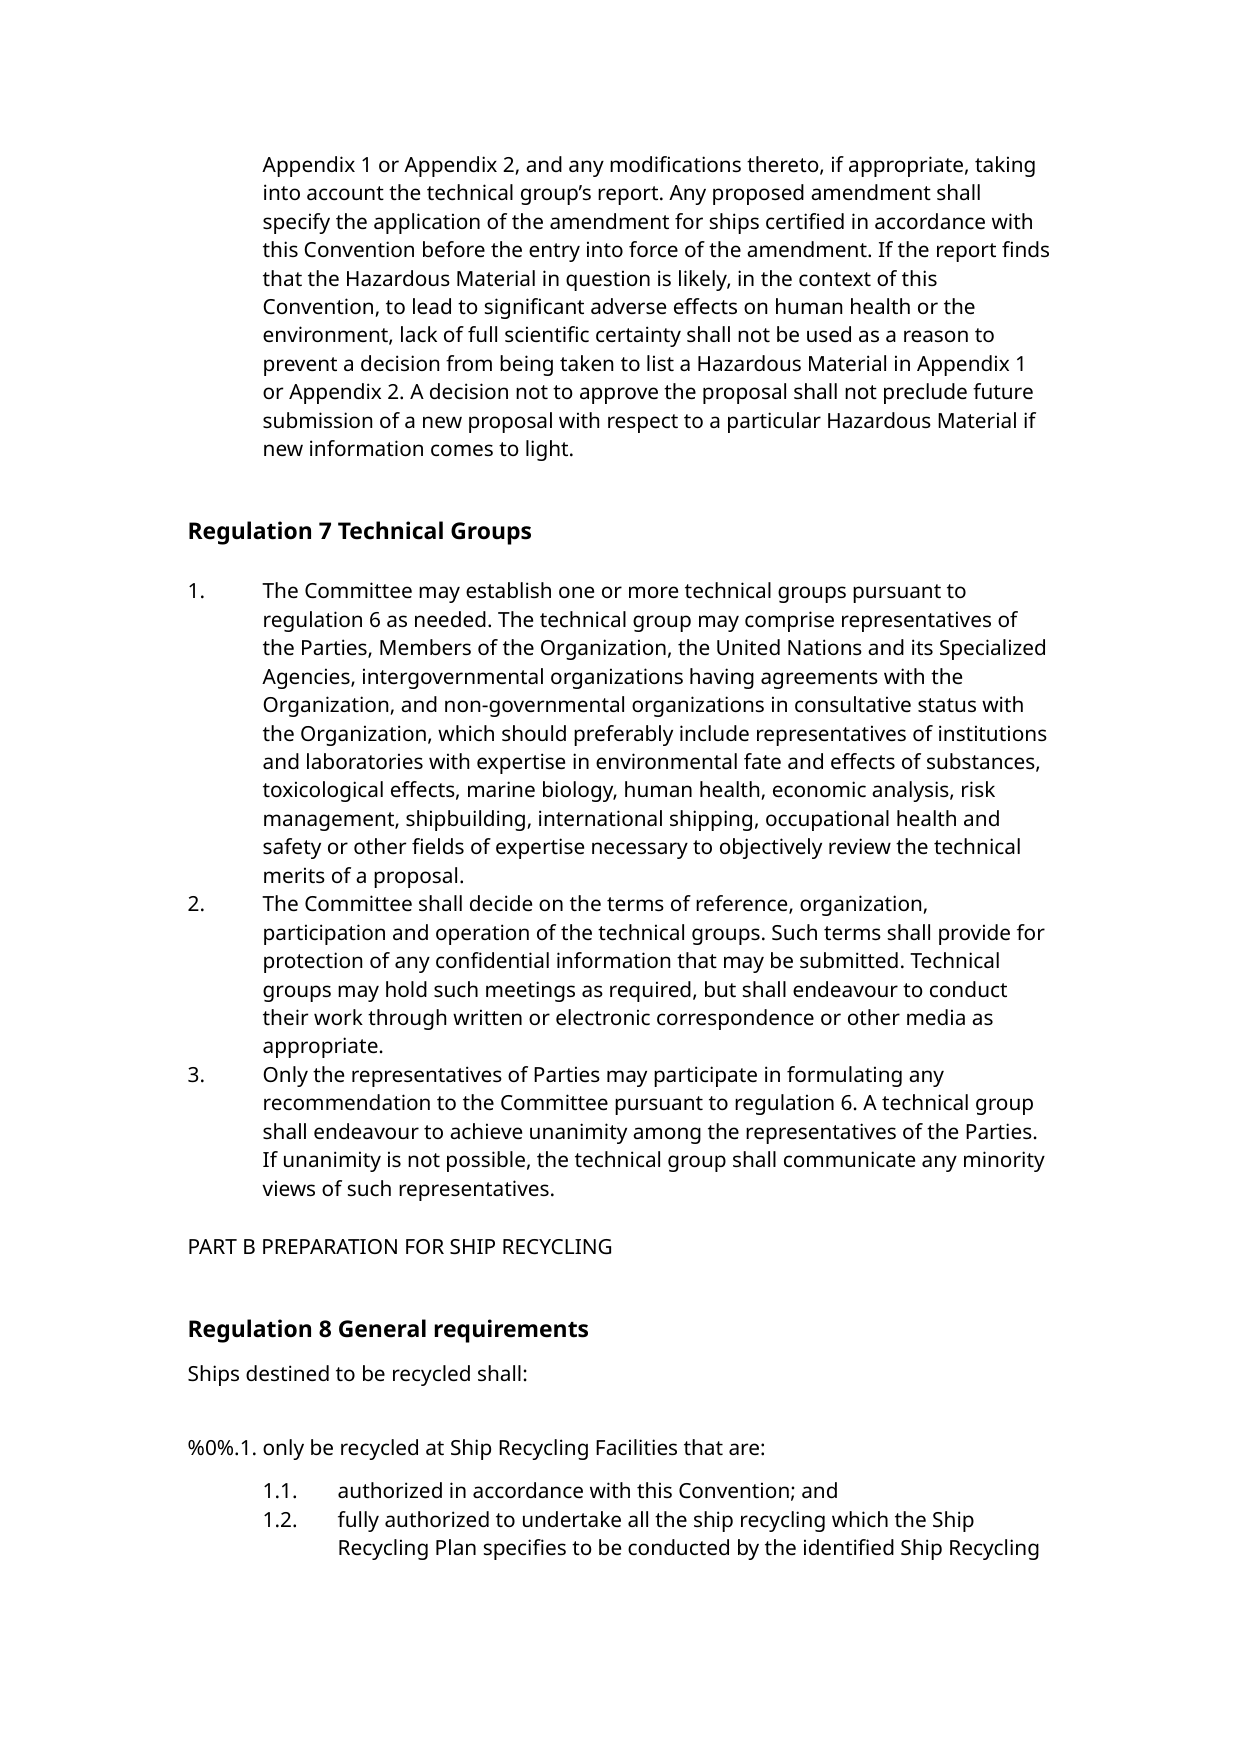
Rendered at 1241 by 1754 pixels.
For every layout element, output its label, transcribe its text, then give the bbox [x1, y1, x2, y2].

list The Committee shall decide on the terms of reference, organization, participation and operation of the technical groups. Such terms shall provide for protection of any confidential information that may be submitted. Technical groups may hold such meetings as required, but shall endeavour to conduct their work through written or electronic correspondence or other media as appropriate. [187, 889, 1053, 1060]
subtitle PART B PREPARATION FOR SHIP RECYCLING [187, 1232, 1053, 1261]
list Appendix 1 or Appendix 2, and any modifications thereto, if appropriate, taking into account the technical group’s report. Any proposed amendment shall specify the application of the amendment for ships certified in accordance with this Convention before the entry into force of the amendment. If the report finds that the Hazardous Material in question is likely, in the context of this Convention, to lead to significant adverse effects on human health or the environment, lack of full scientific certainty shall not be used as a reason to prevent a decision from being taken to list a Hazardous Material in Appendix 1 or Appendix 2. A decision not to approve the proposal shall not preclude future submission of a new proposal with respect to a particular Hazardous Material if new information comes to light. [187, 150, 1053, 463]
list The Committee may establish one or more technical groups pursuant to regulation 6 as needed. The technical group may comprise representatives of the Parties, Members of the Organization, the United Nations and its Specialized Agencies, intergovernmental organizations having agreements with the Organization, and non-governmental organizations in consultative status with the Organization, which should preferably include representatives of institutions and laboratories with expertise in environmental fate and effects of substances, toxicological effects, marine biology, human health, economic analysis, risk management, shipbuilding, international shipping, occupational health and safety or other fields of expertise necessary to objectively review the technical merits of a proposal. [187, 577, 1053, 889]
list authorized in accordance with this Convention; and [262, 1476, 1053, 1505]
text Ships destined to be recycled shall: [187, 1359, 1053, 1388]
list Only the representatives of Parties may participate in formulating any recommendation to the Committee pursuant to regulation 6. A technical group shall endeavour to achieve unanimity among the representatives of the Parties. If unanimity is not possible, the technical group shall communicate any minority views of such representatives. [187, 1060, 1053, 1202]
list only be recycled at Ship Recycling Facilities that are: [187, 1433, 1053, 1461]
list fully authorized to undertake all the ship recycling which the Ship Recycling Plan specifies to be conducted by the identified Ship Recycling [262, 1505, 1053, 1562]
subtitle Regulation 7 Technical Groups [187, 515, 1053, 547]
subtitle Regulation 8 General requirements [187, 1313, 1053, 1344]
